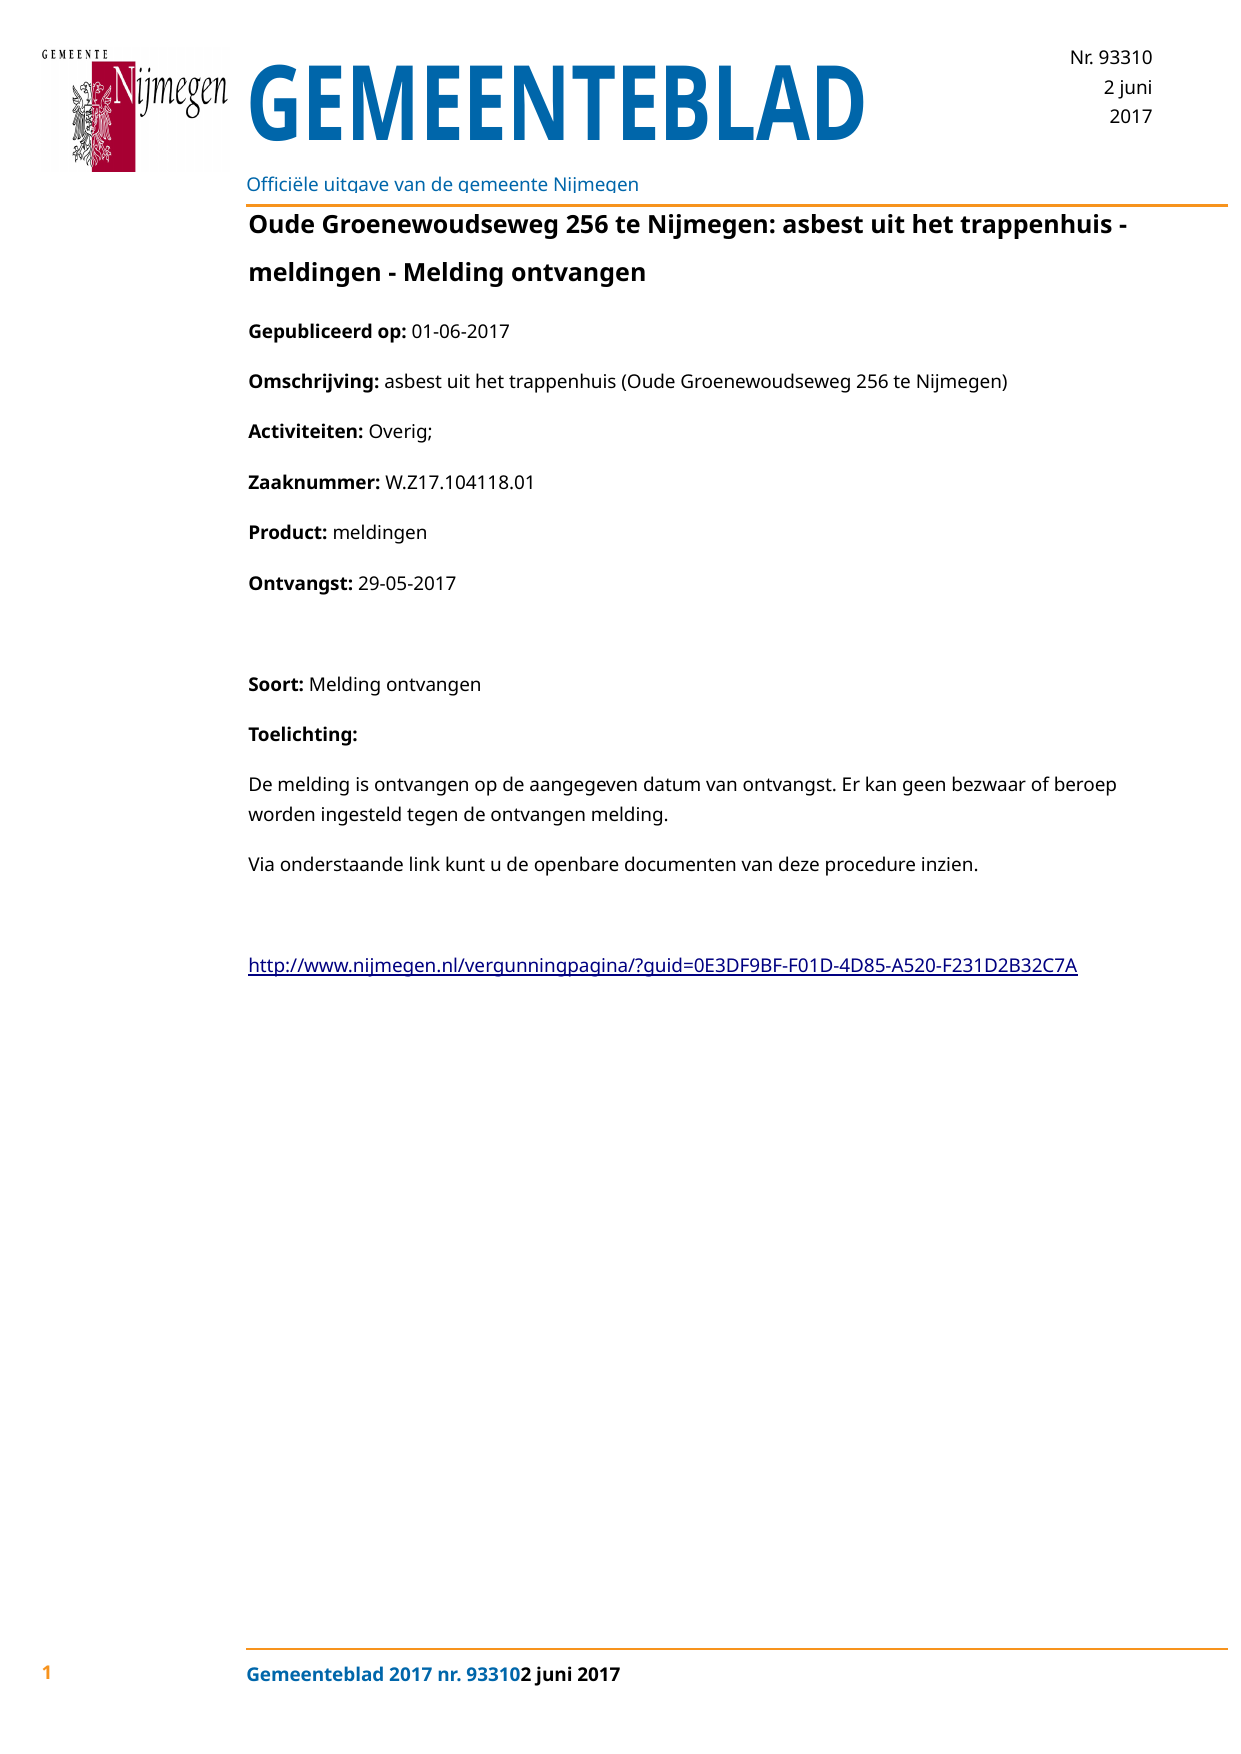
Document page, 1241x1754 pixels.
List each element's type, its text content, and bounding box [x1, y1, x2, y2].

text http://www.nijmegen.nl/vergunningpagina/?guid=0E3DF9BF-F01D-4D85-A520-F231D2B32C7A [248, 952, 1152, 978]
text Toelichting: [248, 721, 1152, 747]
text Product: meldingen [248, 519, 1152, 545]
text Oude Groenewoudseweg 256 te Nijmegen: asbest uit het trappenhuis - meldingen - Melding ontvangen [248, 207, 1152, 288]
text De melding is ontvangen op de aangegeven datum van ontvangst. Er kan geen bezwaar of beroep worden ingesteld tegen de ontvangen melding. [248, 772, 1152, 827]
text Soort: Melding ontvangen [248, 671, 1152, 697]
text Gepubliceerd op: 01-06-2017 [248, 318, 1152, 344]
text Activiteiten: Overig; [248, 419, 1152, 444]
text Omschrijving: asbest uit het trappenhuis (Oude Groenewoudseweg 256 te Nijmegen) [248, 368, 1152, 394]
picture [41, 47, 231, 172]
text Ontvangst: 29-05-2017 [248, 570, 1152, 596]
text Zaaknummer: W.Z17.104118.01 [248, 469, 1152, 495]
text Via onderstaande link kunt u de openbare documenten van deze procedure inzien. [248, 852, 1152, 877]
